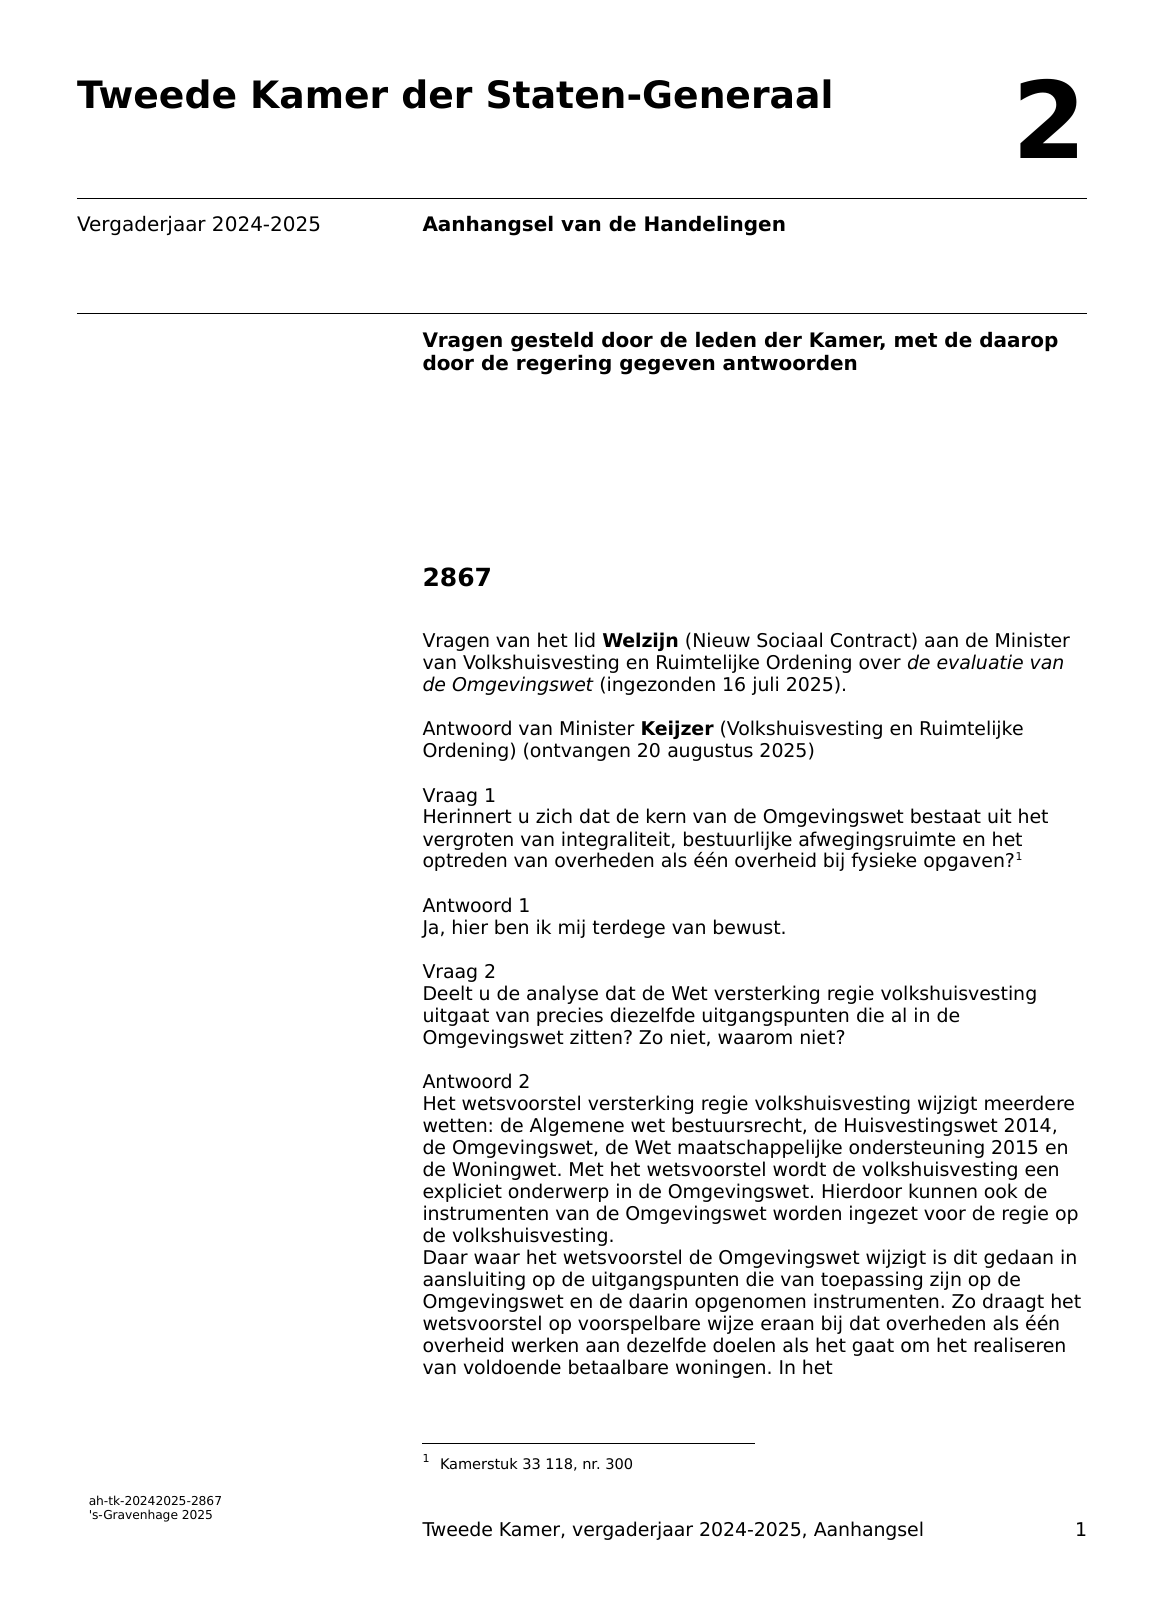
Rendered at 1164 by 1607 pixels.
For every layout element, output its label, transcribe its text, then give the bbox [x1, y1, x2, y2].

text ah-tk-20242025-2867 [88, 1494, 323, 1508]
text Het wetsvoorstel versterking regie volkshuisvesting wijzigt meerdere wetten: de Algemene wet bestuursrecht, de Huisvestingswet 2014, de Omgevingswet, de Wet maatschappelijke ondersteuning 2015 en de Woningwet. Met het wetsvoorstel wordt de volkshuisvesting een expliciet onderwerp in de Omgevingswet. Hierdoor kunnen ook de instrumenten van de Omgevingswet worden ingezet voor de regie op de volkshuisvesting. [422, 1093, 1087, 1247]
table_cell [77, 314, 422, 375]
text Antwoord 1 [422, 894, 1087, 917]
text Daar waar het wetsvoorstel de Omgevingswet wijzigt is dit gedaan in aansluiting op de uitgangspunten die van toepassing zijn op de Omgevingswet en de daarin opgenomen instrumenten. Zo draagt het wetsvoorstel op voorspelbare wijze eraan bij dat overheden als één overheid werken aan dezelfde doelen als het gaat om het realiseren van voldoende betaalbare woningen. In het [422, 1247, 1087, 1378]
table_header Tweede Kamer der Staten-Generaal [77, 59, 886, 198]
table_cell Aanhangsel van de Handelingen [422, 199, 1087, 313]
text 2867 [422, 563, 1087, 592]
text Ja, hier ben ik mij terdege van bewust. [422, 917, 1087, 938]
text Vraag 2 [422, 961, 1087, 983]
table_cell Vergaderjaar 2024-2025 [77, 199, 422, 313]
text Vragen van het lid Welzijn (Nieuw Sociaal Contract) aan de Minister van Volkshuisvesting en Ruimtelijke Ordening over de evaluatie van de Omgevingswet (ingezonden 16 juli 2025). [422, 630, 1087, 696]
text Deelt u de analyse dat de Wet versterking regie volkshuisvesting uitgaat van precies diezelfde uitgangspunten die al in de Omgevingswet zitten? Zo niet, waarom niet? [422, 983, 1087, 1049]
text 's-Gravenhage 2025 [88, 1508, 323, 1522]
text Herinnert u zich dat de kern van de Omgevingswet bestaat uit het vergroten van integraliteit, bestuurlijke afwegingsruimte en het optreden van overheden als één overheid bij fysieke opgaven? [422, 806, 1087, 872]
text Kamerstuk 33 118, nr. 300 [422, 1452, 1087, 1474]
text Antwoord van Minister Keijzer (Volkshuisvesting en Ruimtelijke Ordening) (ontvangen 20 augustus 2025) [422, 718, 1087, 762]
table_cell Vragen gesteld door de leden der Kamer, met de daarop door de regering gegeven antwoorden [422, 314, 1087, 375]
table_header 2 [886, 59, 1087, 198]
text Antwoord 2 [422, 1071, 1087, 1093]
text Vraag 1 [422, 784, 1087, 806]
